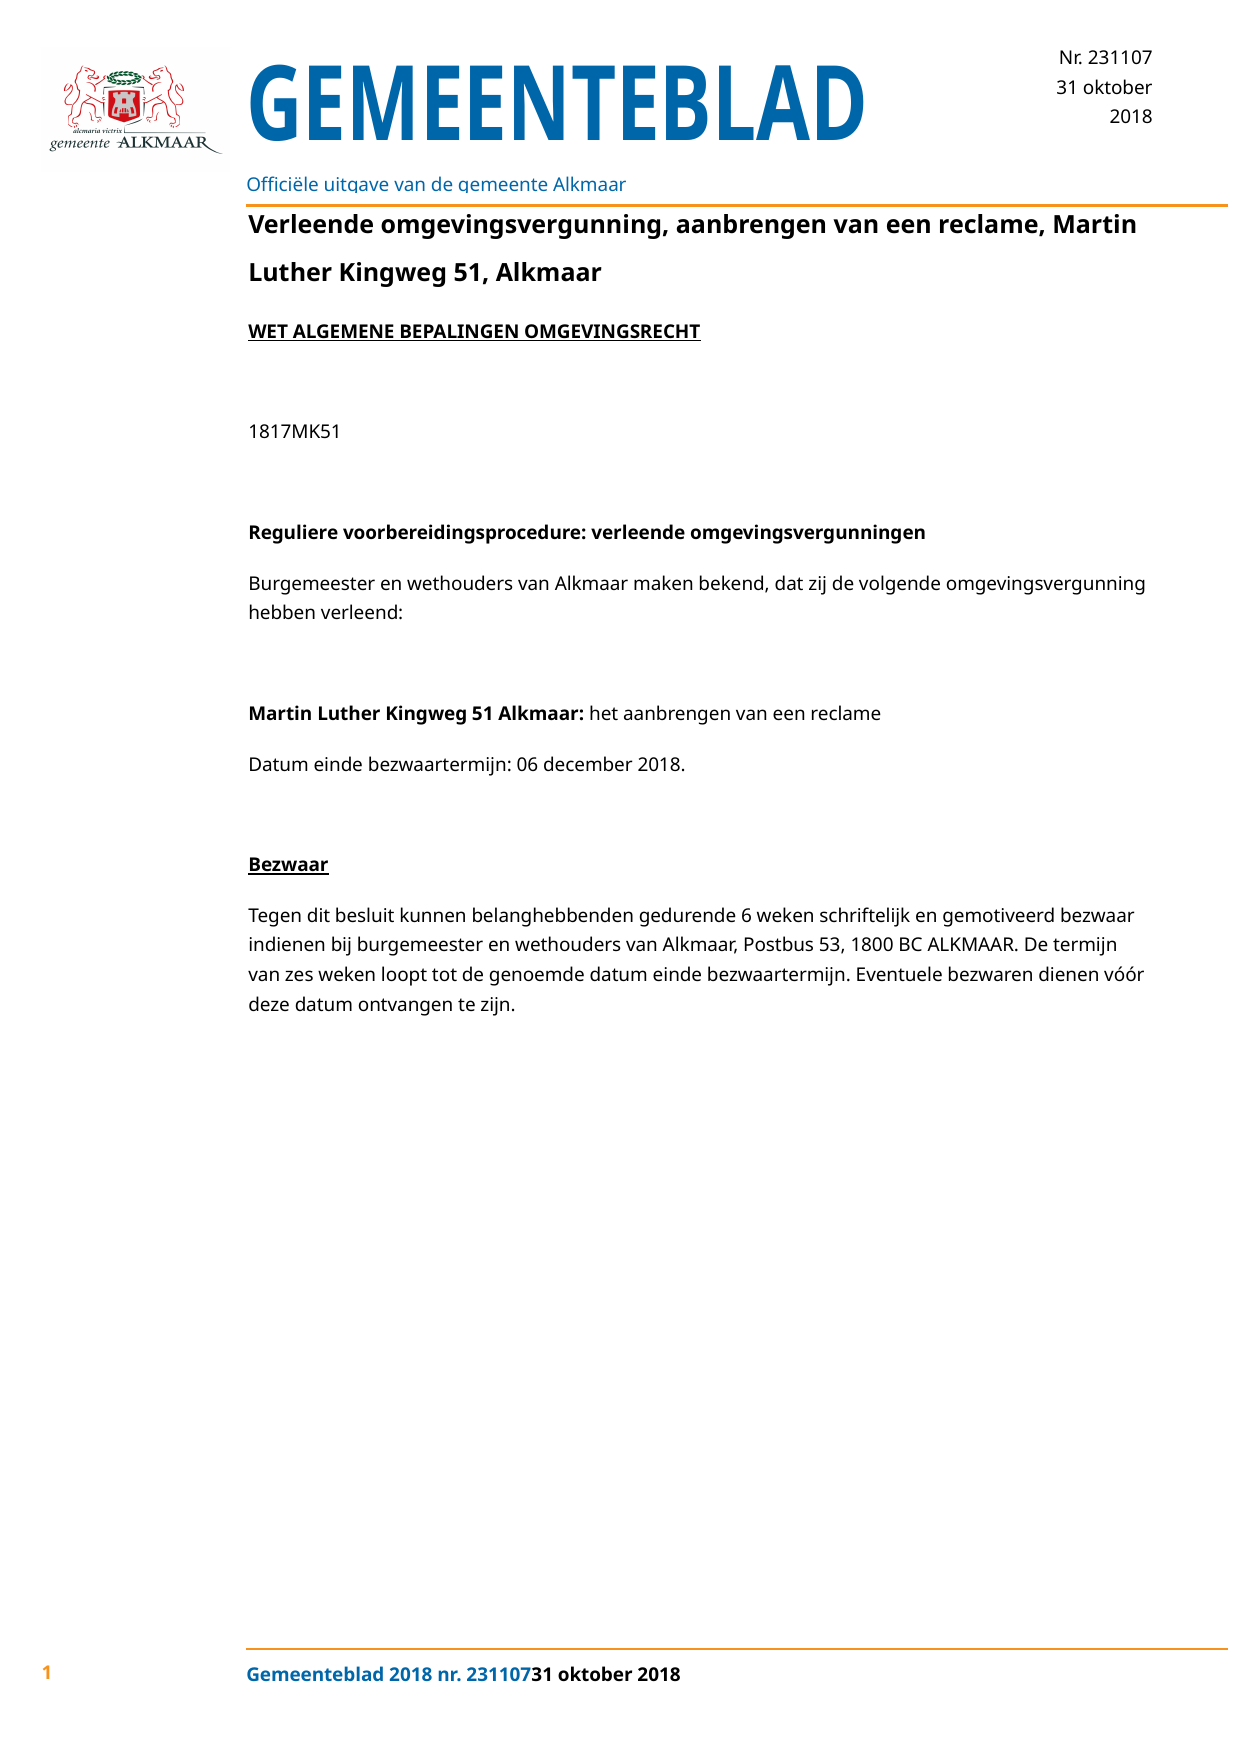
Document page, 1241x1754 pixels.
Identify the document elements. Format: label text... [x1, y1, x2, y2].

text WET ALGEMENE BEPALINGEN OMGEVINGSRECHT [248, 318, 1152, 344]
text 1817MK51 [248, 419, 1152, 444]
text Tegen dit besluit kunnen belanghebbenden gedurende 6 weken schriftelijk en gemotiveerd bezwaar indienen bij burgemeester en wethouders van Alkmaar, Postbus 53, 1800 BC ALKMAAR. De termijn van zes weken loopt tot de genoemde datum einde bezwaartermijn. Eventuele bezwaren dienen vóór deze datum ontvangen te zijn. [248, 902, 1152, 1017]
text Datum einde bezwaartermijn: 06 december 2018. [248, 751, 1152, 777]
text Bezwaar [248, 852, 1152, 877]
text Burgemeester en wethouders van Alkmaar maken bekend, dat zij de volgende omgevingsvergunning hebben verleend: [248, 570, 1152, 625]
text Reguliere voorbereidingsprocedure: verleende omgevingsvergunningen [248, 519, 1152, 545]
text Martin Luther Kingweg 51 Alkmaar: het aanbrengen van een reclame [248, 700, 1152, 726]
picture [41, 47, 231, 172]
text Verleende omgevingsvergunning, aanbrengen van een reclame, Martin Luther Kingweg 51, Alkmaar [248, 207, 1152, 288]
